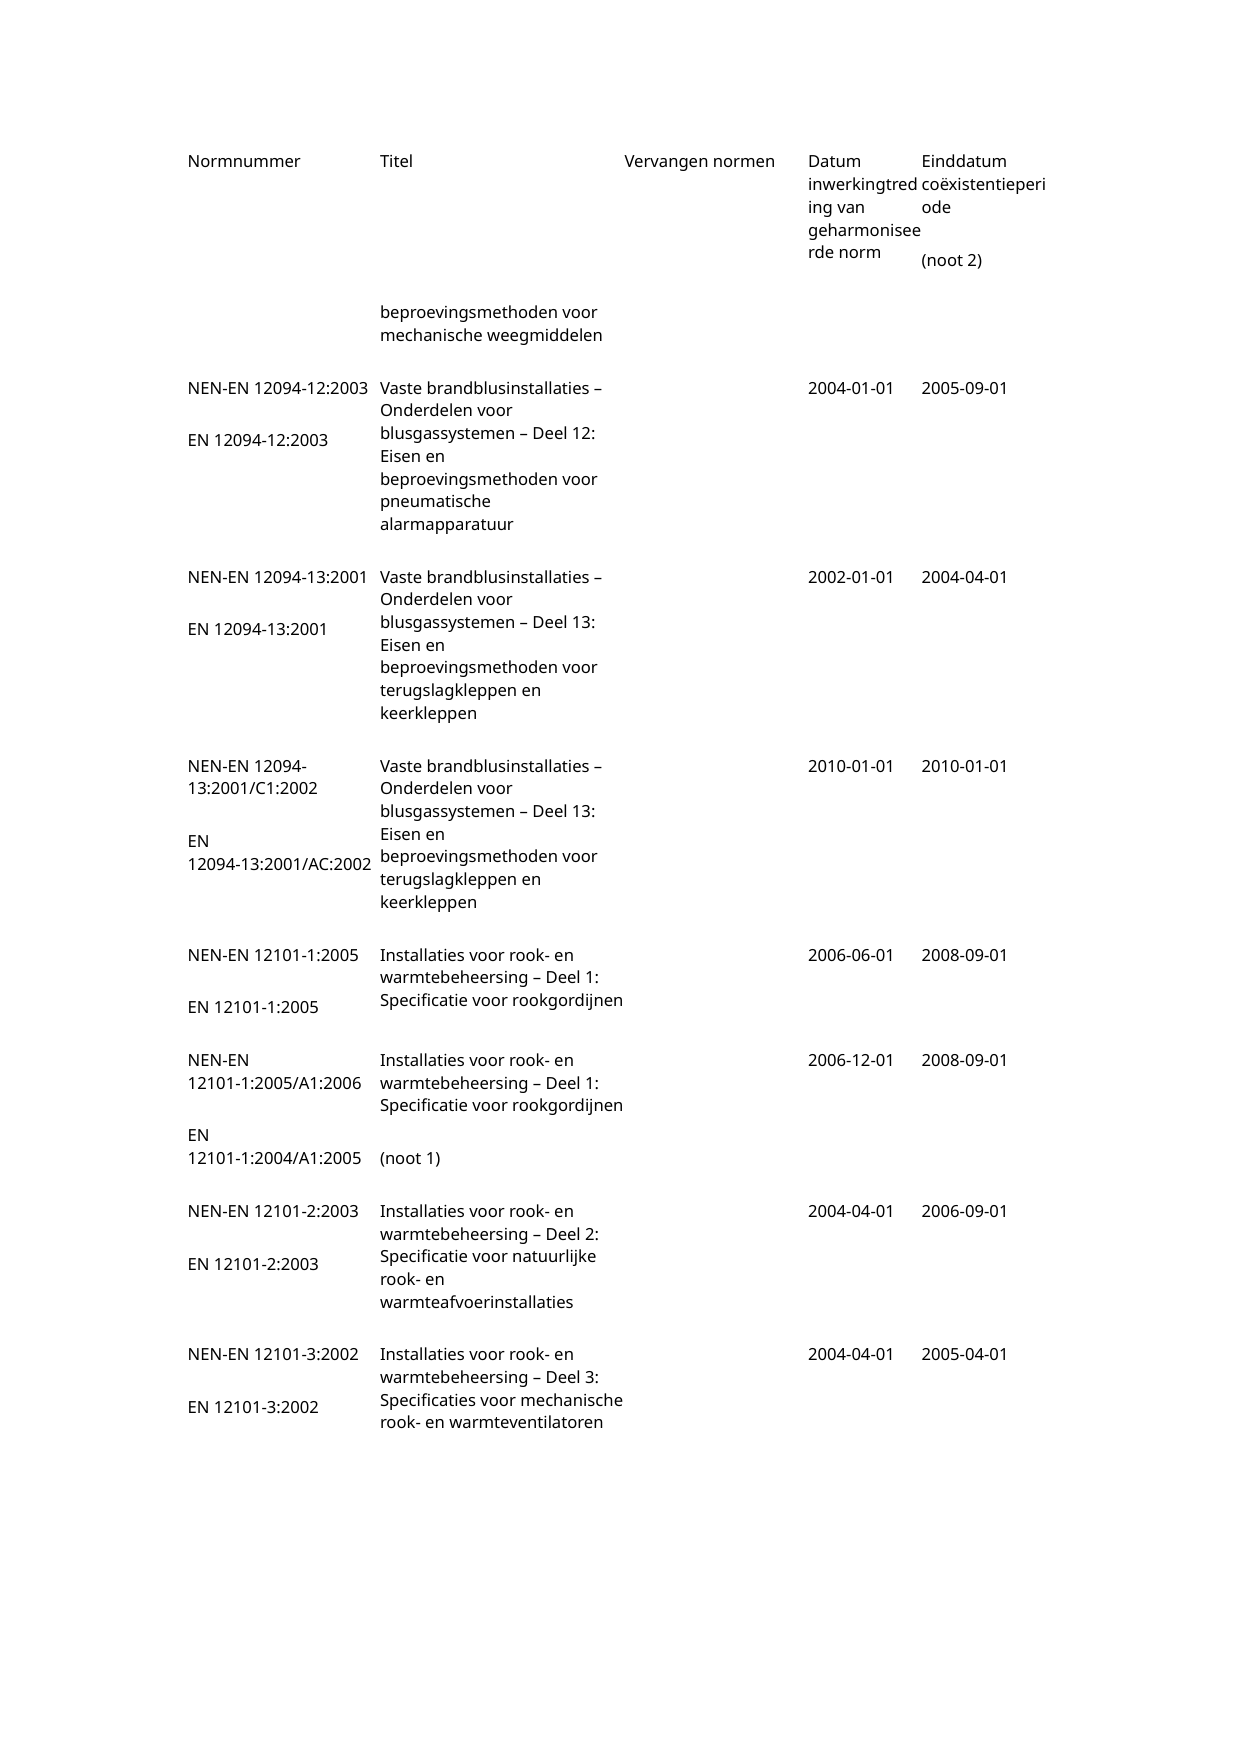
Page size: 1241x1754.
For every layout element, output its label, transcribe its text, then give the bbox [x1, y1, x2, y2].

table_cell 2006-09-01 [921, 1199, 1053, 1343]
table_cell Installaties voor rook- en warmtebeheersing – Deel 1: Specificatie voor rookgordijnen (noot 1) [380, 1049, 624, 1199]
table_cell NEN-EN 12101-1:2005 EN 12101-1:2005 [188, 943, 380, 1048]
table_cell 2004-04-01 [921, 565, 1053, 754]
table_cell [624, 301, 808, 376]
table_cell [921, 301, 1053, 376]
table_header Vervangen normen [624, 150, 808, 301]
table_cell 2004-04-01 [808, 1199, 921, 1343]
table_cell Installaties voor rook- en warmtebeheersing – Deel 3: Specificaties voor mechanische rook- en warmteventilatoren [380, 1343, 624, 1464]
table_cell 2006-12-01 [808, 1049, 921, 1199]
table_cell Vaste brandblusinstallaties – Onderdelen voor blusgassystemen – Deel 12: Eisen en beproevingsmethoden voor pneumatische alarmapparatuur [380, 376, 624, 565]
table_cell NEN-EN 12101-2:2003 EN 12101-2:2003 [188, 1199, 380, 1343]
table_cell 2006-06-01 [808, 943, 921, 1048]
table_cell [624, 754, 808, 943]
table_cell [624, 565, 808, 754]
table_cell 2010-01-01 [808, 754, 921, 943]
table_cell NEN-EN 12094-12:2003 EN 12094-12:2003 [188, 376, 380, 565]
table_cell [624, 1343, 808, 1464]
table_cell [624, 1049, 808, 1199]
table_cell [808, 301, 921, 376]
table_cell 2004-01-01 [808, 376, 921, 565]
table_cell NEN-EN 12101-1:2005/A1:2006 EN 12101-1:2004/A1:2005 [188, 1049, 380, 1199]
table_cell 2010-01-01 [921, 754, 1053, 943]
table_cell [624, 376, 808, 565]
table_cell NEN-EN 12094-13:2001 EN 12094-13:2001 [188, 565, 380, 754]
table_cell Installaties voor rook- en warmtebeheersing – Deel 1: Specificatie voor rookgordijnen [380, 943, 624, 1048]
table_cell Vaste brandblusinstallaties – Onderdelen voor blusgassystemen – Deel 13: Eisen en beproevingsmethoden voor terugslagkleppen en keerkleppen [380, 754, 624, 943]
table_cell 2005-04-01 [921, 1343, 1053, 1464]
table_cell [188, 301, 380, 376]
table_header Datum inwerkingtreding van geharmoniseerde norm [808, 150, 921, 301]
table_cell [624, 943, 808, 1048]
table_cell NEN-EN 12101-3:2002 EN 12101-3:2002 [188, 1343, 380, 1464]
table_header Einddatum coëxistentieperiode (noot 2) [921, 150, 1053, 301]
table_cell 2008-09-01 [921, 1049, 1053, 1199]
table_cell 2005-09-01 [921, 376, 1053, 565]
table_cell [624, 1199, 808, 1343]
table_cell beproevingsmethoden voor mechanische weegmiddelen [380, 301, 624, 376]
table_header Normnummer [188, 150, 380, 301]
table_cell 2004-04-01 [808, 1343, 921, 1464]
table_cell NEN-EN 12094-13:2001/C1:2002 EN 12094-13:2001/AC:2002 [188, 754, 380, 943]
table_cell Vaste brandblusinstallaties – Onderdelen voor blusgassystemen – Deel 13: Eisen en beproevingsmethoden voor terugslagkleppen en keerkleppen [380, 565, 624, 754]
table_cell Installaties voor rook- en warmtebeheersing – Deel 2: Specificatie voor natuurlijke rook- en warmteafvoerinstallaties [380, 1199, 624, 1343]
table_header Titel [380, 150, 624, 301]
table_cell 2002-01-01 [808, 565, 921, 754]
table_cell 2008-09-01 [921, 943, 1053, 1048]
